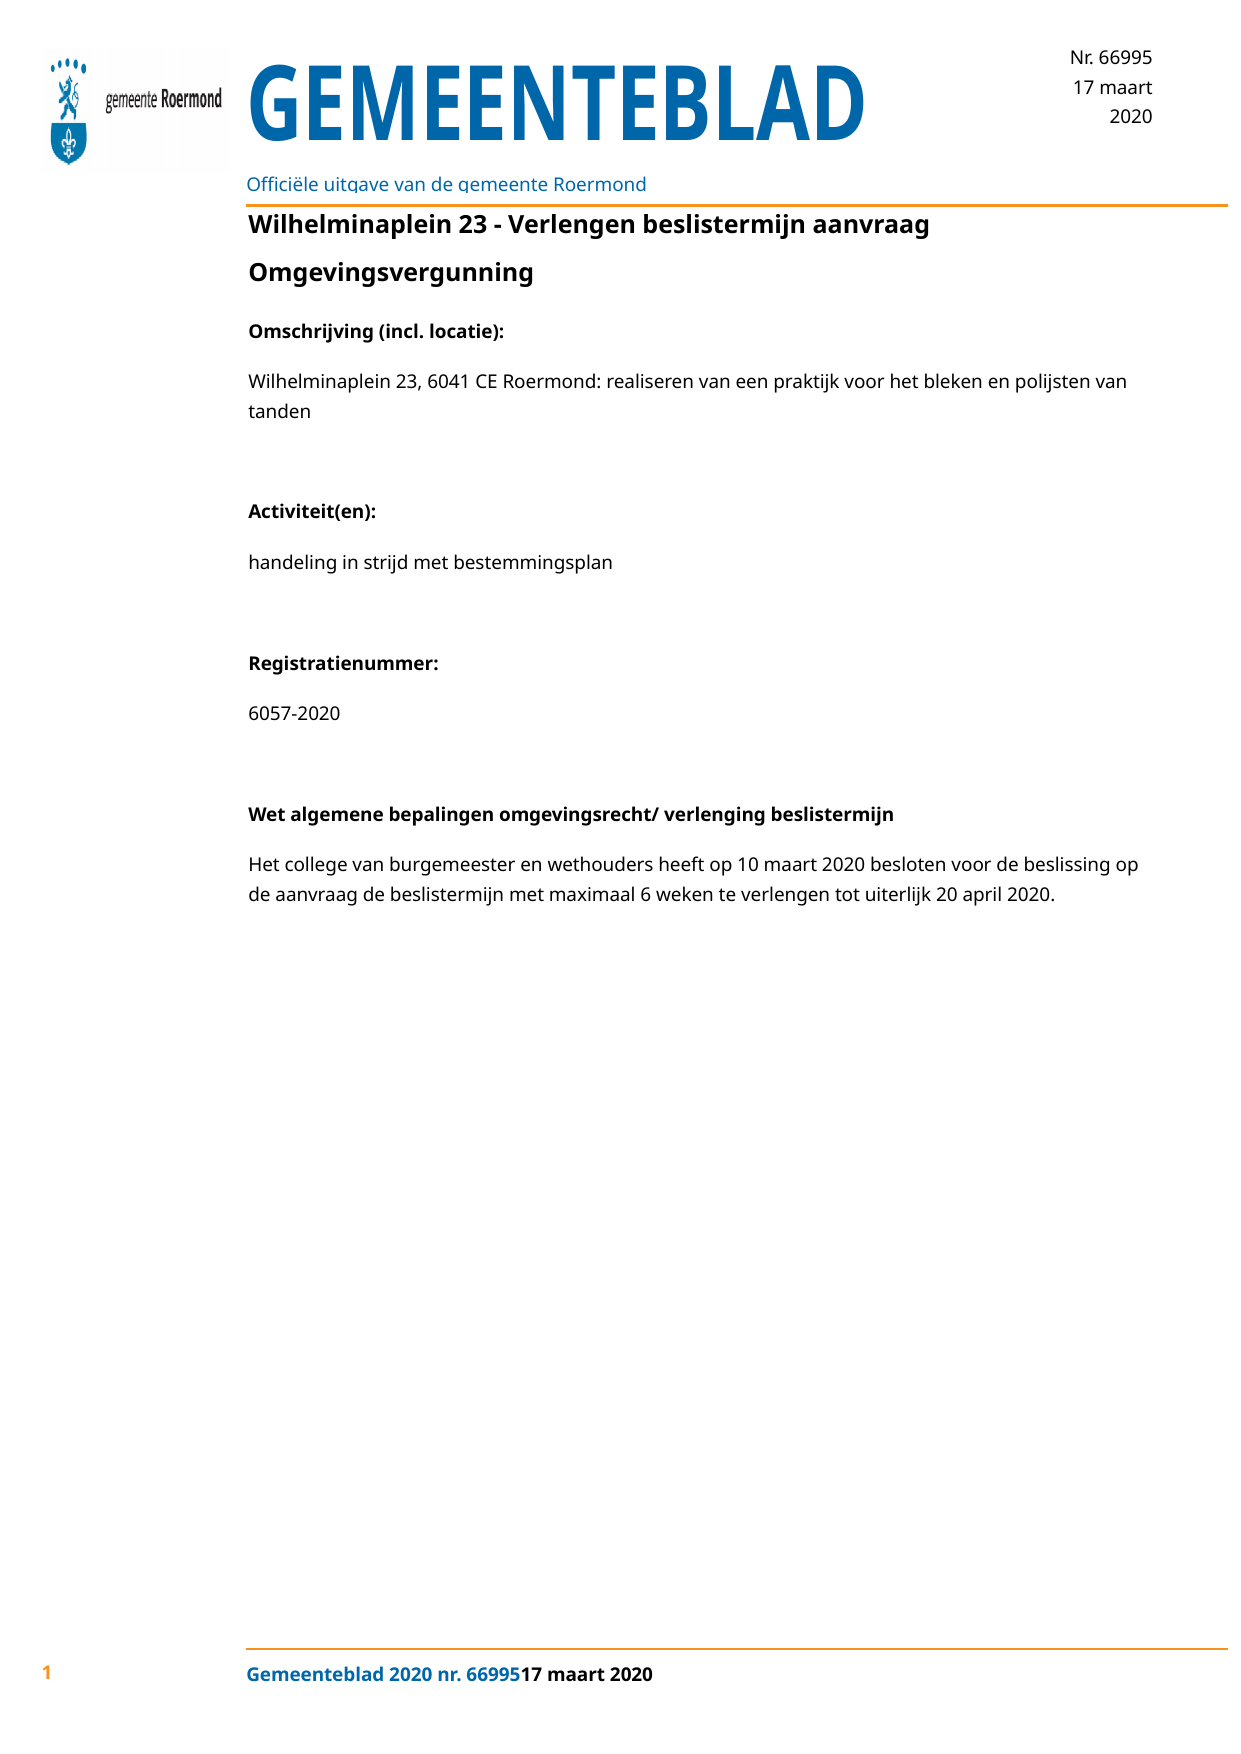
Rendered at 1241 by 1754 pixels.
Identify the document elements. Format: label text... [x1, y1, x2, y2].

text Wet algemene bepalingen omgevingsrecht/ verlenging beslistermijn [248, 801, 1152, 827]
text Wilhelminaplein 23, 6041 CE Roermond: realiseren van een praktijk voor het bleken en polijsten van tanden [248, 368, 1152, 424]
text Omschrijving (incl. locatie): [248, 318, 1152, 344]
text Het college van burgemeester en wethouders heeft op 10 maart 2020 besloten voor de beslissing op de aanvraag de beslistermijn met maximaal 6 weken te verlengen tot uiterlijk 20 april 2020. [248, 852, 1152, 907]
text handeling in strijd met bestemmingsplan [248, 549, 1152, 575]
text Activiteit(en): [248, 499, 1152, 524]
text 6057-2020 [248, 700, 1152, 726]
text Wilhelminaplein 23 - Verlengen beslistermijn aanvraag Omgevingsvergunning [248, 207, 1152, 288]
picture [41, 47, 231, 172]
text Registratienummer: [248, 650, 1152, 676]
